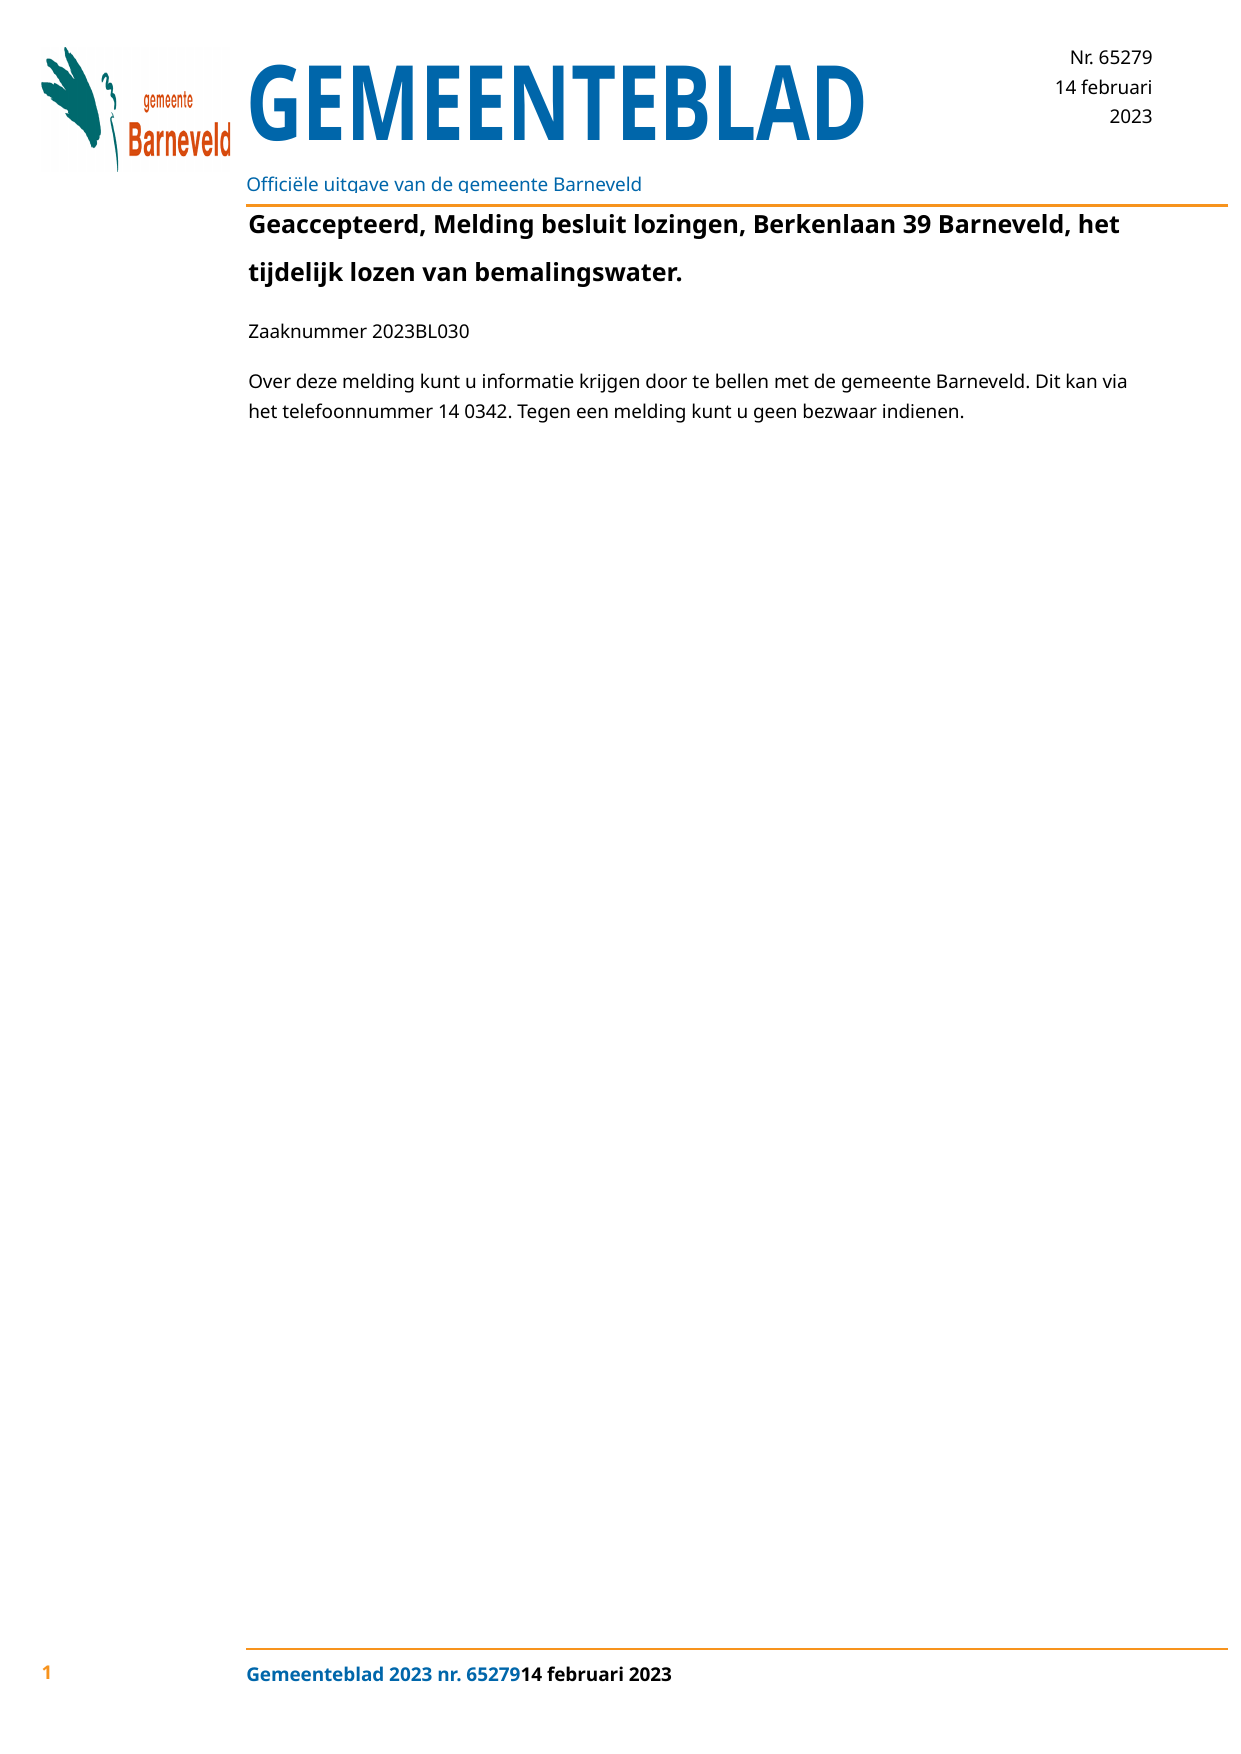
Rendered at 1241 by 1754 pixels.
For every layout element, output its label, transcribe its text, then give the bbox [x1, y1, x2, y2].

text Geaccepteerd, Melding besluit lozingen, Berkenlaan 39 Barneveld, het tijdelijk lozen van bemalingswater. [248, 207, 1152, 288]
picture [41, 47, 231, 172]
text Over deze melding kunt u informatie krijgen door te bellen met de gemeente Barneveld. Dit kan via het telefoonnummer 14 0342. Tegen een melding kunt u geen bezwaar indienen. [248, 368, 1152, 424]
text Zaaknummer 2023BL030 [248, 318, 1152, 344]
